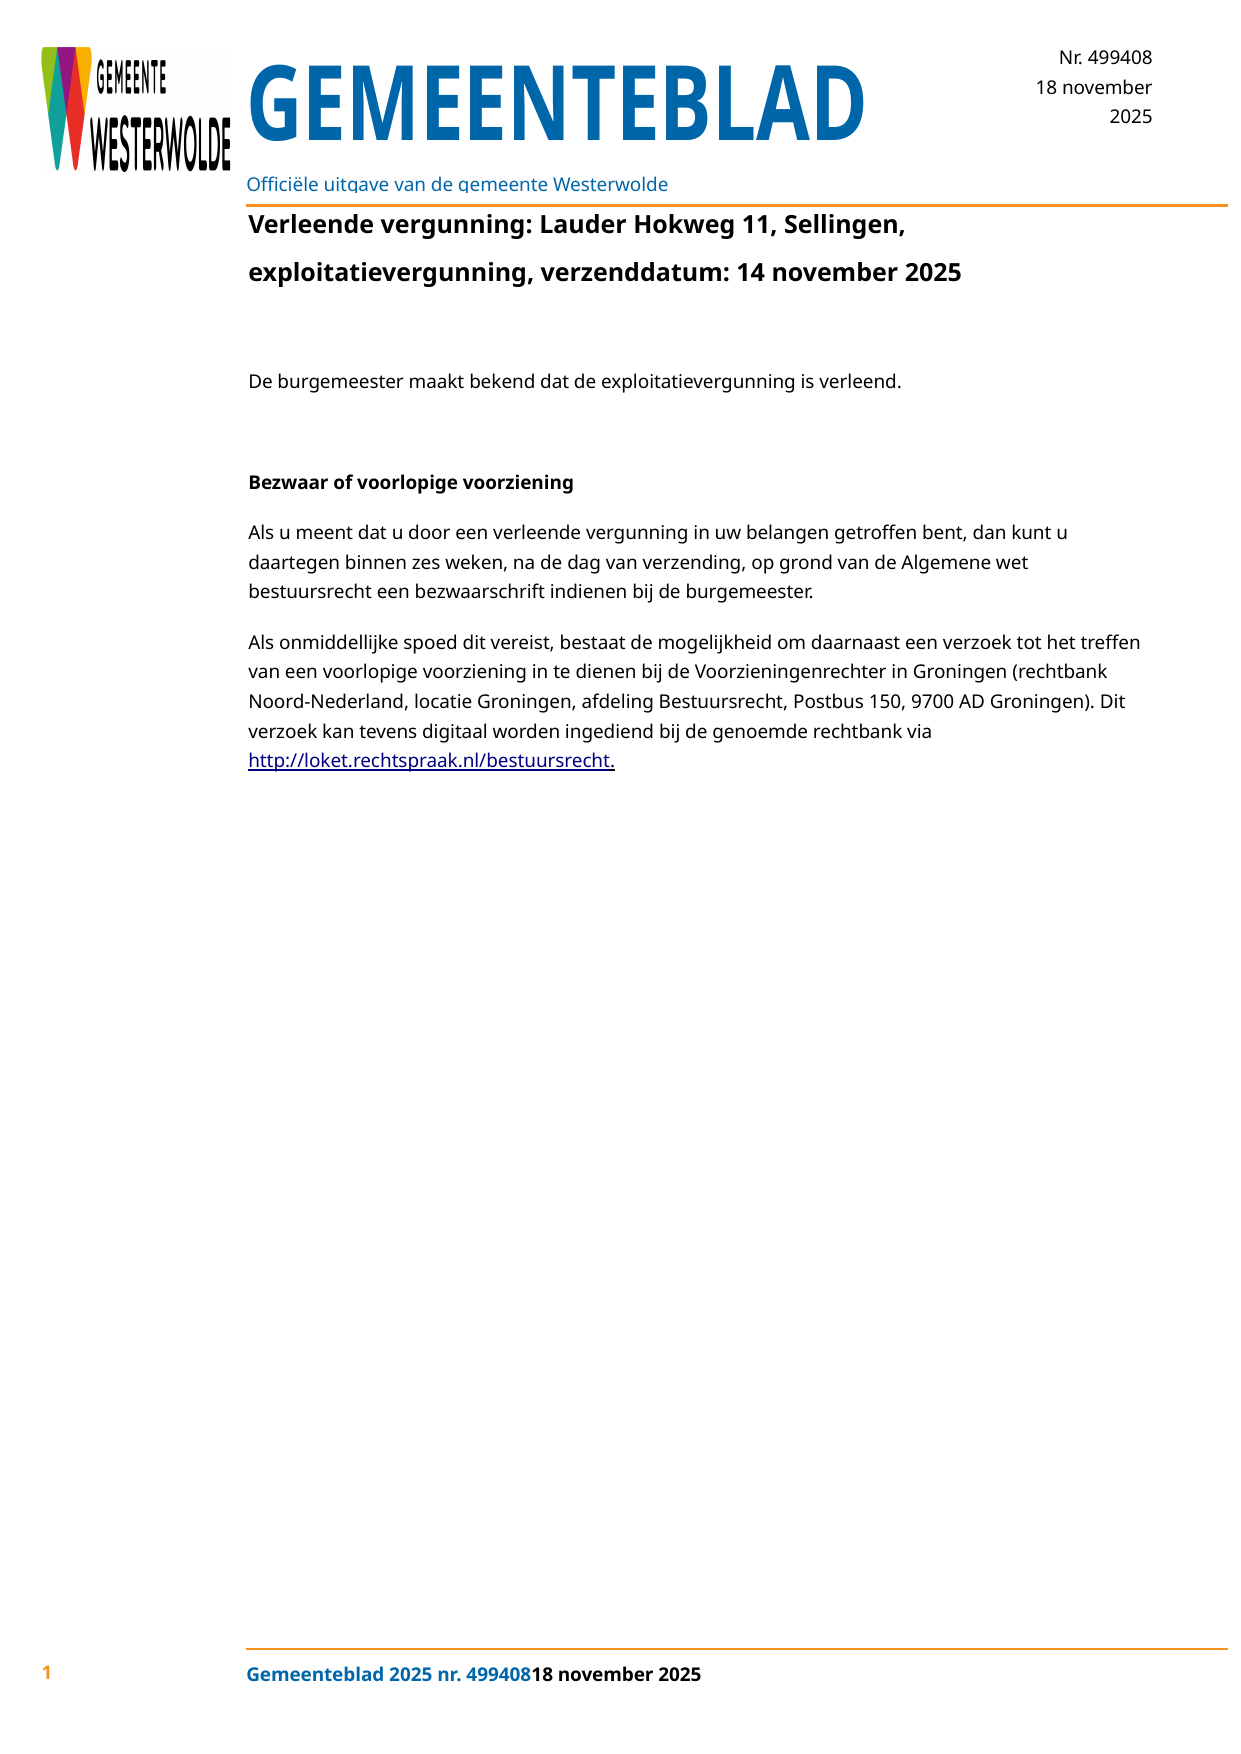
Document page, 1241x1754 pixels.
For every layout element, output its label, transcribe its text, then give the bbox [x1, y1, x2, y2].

text Verleende vergunning: Lauder Hokweg 11, Sellingen, exploitatievergunning, verzenddatum: 14 november 2025 [248, 207, 1152, 288]
text De burgemeester maakt bekend dat de exploitatievergunning is verleend. [248, 368, 1152, 394]
picture [41, 47, 231, 172]
text Als onmiddellijke spoed dit vereist, bestaat de mogelijkheid om daarnaast een verzoek tot het treffen van een voorlopige voorziening in te dienen bij de Voorzieningenrechter in Groningen (rechtbank Noord-Nederland, locatie Groningen, afdeling Bestuursrecht, Postbus 150, 9700 AD Groningen). Dit verzoek kan tevens digitaal worden ingediend bij de genoemde rechtbank via http://loket.rechtspraak.nl/bestuursrecht. [248, 629, 1152, 773]
text Als u meent dat u door een verleende vergunning in uw belangen getroffen bent, dan kunt u daartegen binnen zes weken, na de dag van verzending, op grond van de Algemene wet bestuursrecht een bezwaarschrift indienen bij de burgemeester. [248, 519, 1152, 604]
text Bezwaar of voorlopige voorziening [248, 469, 1152, 495]
